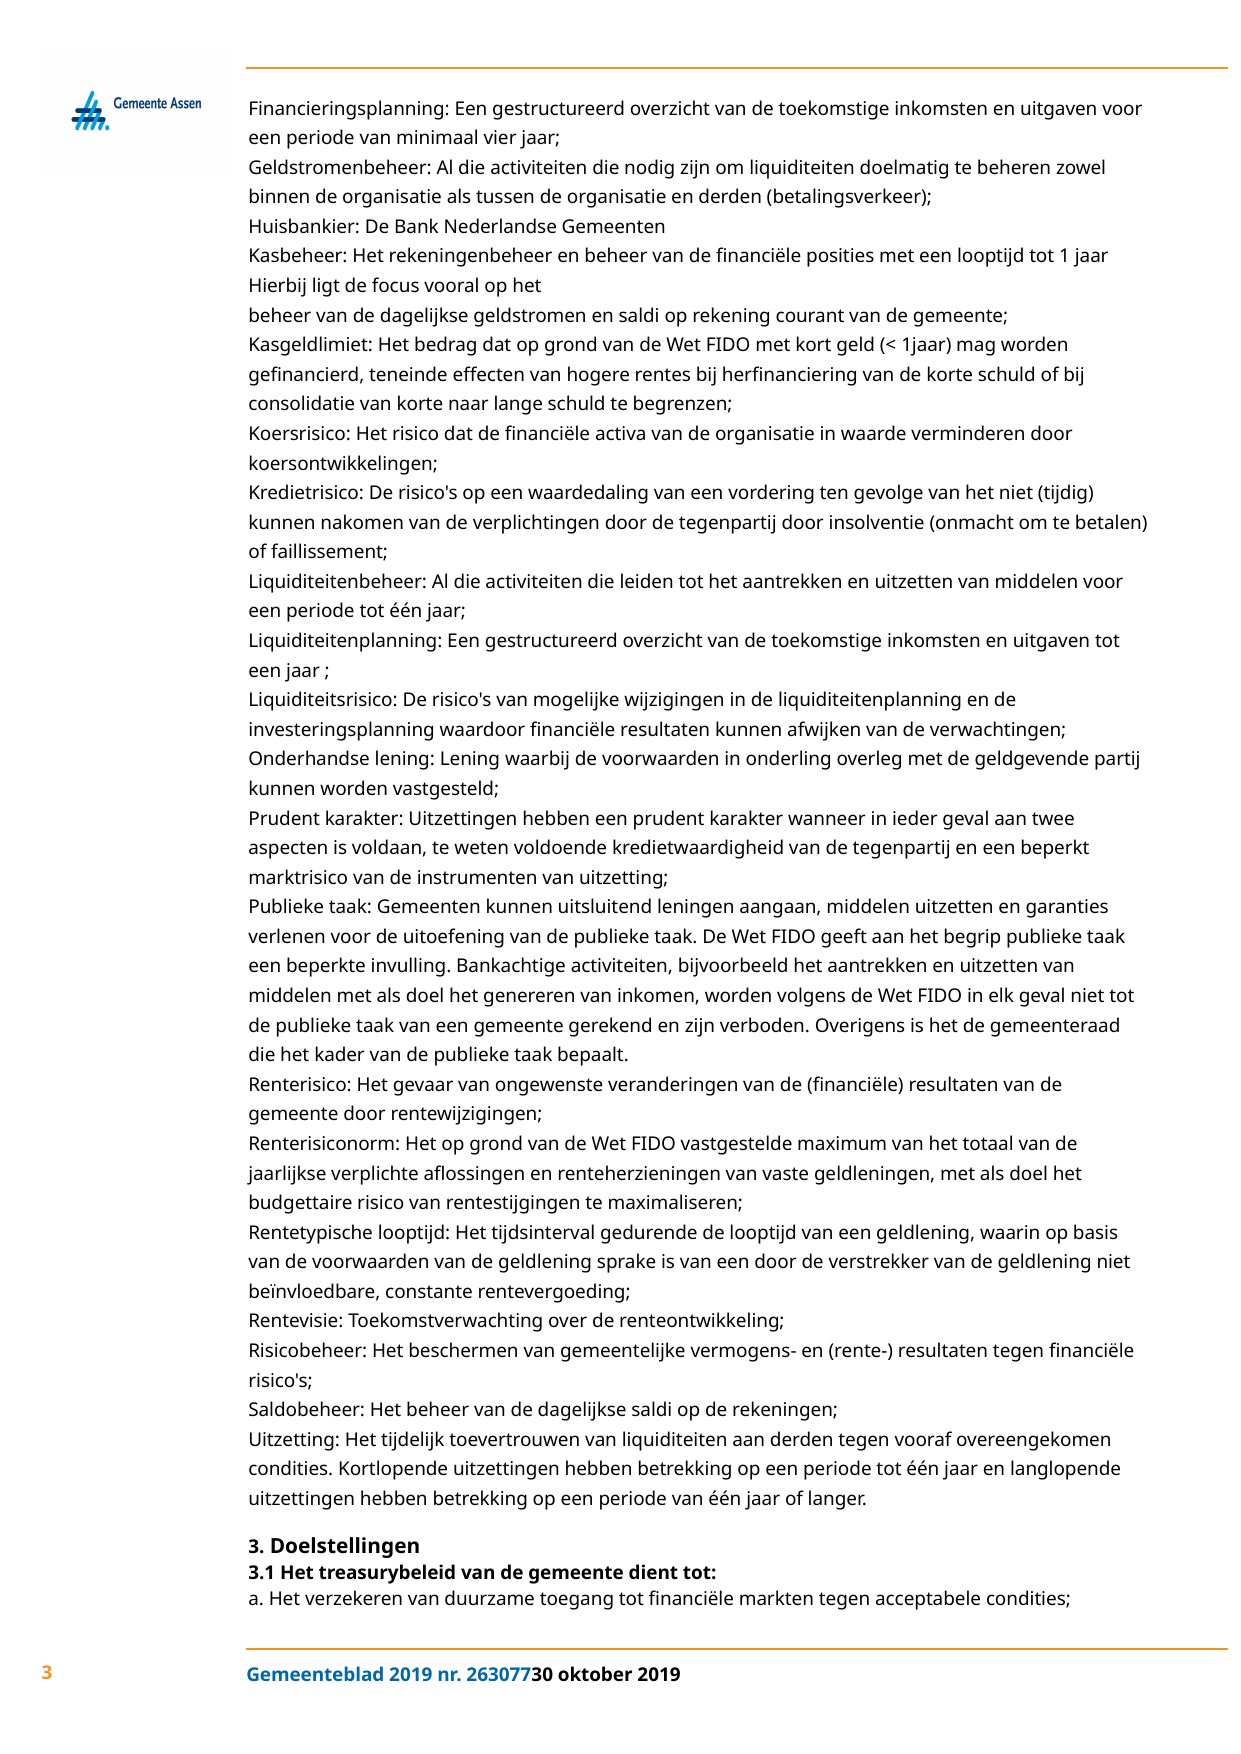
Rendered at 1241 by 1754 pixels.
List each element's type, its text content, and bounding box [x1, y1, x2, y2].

text Renterisiconorm: Het op grond van de Wet FIDO vastgestelde maximum van het totaal van de jaarlijkse verplichte aflossingen en renteherzieningen van vaste geldleningen, met als doel het budgettaire risico van rentestijgingen te maximaliseren; [248, 1130, 1152, 1215]
text Financieringsplanning: Een gestructureerd overzicht van de toekomstige inkomsten en uitgaven voor een periode van minimaal vier jaar; [248, 95, 1152, 150]
text 3. Doelstellingen [248, 1531, 1152, 1559]
text 3.1 Het treasurybeleid van de gemeente dient tot: [248, 1559, 1152, 1585]
text Rentetypische looptijd: Het tijdsinterval gedurende de looptijd van een geldlening, waarin op basis van de voorwaarden van de geldlening sprake is van een door de verstrekker van de geldlening niet beïnvloedbare, constante rentevergoeding; [248, 1219, 1152, 1304]
text Kasgeldlimiet: Het bedrag dat op grond van de Wet FIDO met kort geld (< 1jaar) mag worden gefinancierd, teneinde effecten van hogere rentes bij herfinanciering van de korte schuld of bij consolidatie van korte naar lange schuld te begrenzen; [248, 331, 1152, 416]
text Prudent karakter: Uitzettingen hebben een prudent karakter wanneer in ieder geval aan twee aspecten is voldaan, te weten voldoende kredietwaardigheid van de tegenpartij en een beperkt marktrisico van de instrumenten van uitzetting; [248, 805, 1152, 890]
text Huisbankier: De Bank Nederlandse Gemeenten [248, 213, 1152, 239]
text Koersrisico: Het risico dat de financiële activa van de organisatie in waarde verminderen door koersontwikkelingen; [248, 420, 1152, 476]
text Kredietrisico: De risico's op een waardedaling van een vordering ten gevolge van het niet (tijdig) kunnen nakomen van de verplichtingen door de tegenpartij door insolventie (onmacht om te betalen) of faillissement; [248, 479, 1152, 564]
text Liquiditeitenbeheer: Al die activiteiten die leiden tot het aantrekken en uitzetten van middelen voor een periode tot één jaar; [248, 568, 1152, 623]
picture [41, 47, 231, 172]
text Kasbeheer: Het rekeningenbeheer en beheer van de financiële posities met een looptijd tot 1 jaar Hierbij ligt de focus vooral op het [248, 243, 1152, 298]
text Risicobeheer: Het beschermen van gemeentelijke vermogens- en (rente-) resultaten tegen financiële risico's; [248, 1337, 1152, 1393]
text Renterisico: Het gevaar van ongewenste veranderingen van de (financiële) resultaten van de gemeente door rentewijzigingen; [248, 1071, 1152, 1126]
text Publieke taak: Gemeenten kunnen uitsluitend leningen aangaan, middelen uitzetten en garanties verlenen voor de uitoefening van de publieke taak. De Wet FIDO geeft aan het begrip publieke taak een beperkte invulling. Bankachtige activiteiten, bijvoorbeeld het aantrekken en uitzetten van middelen met als doel het genereren van inkomen, worden volgens de Wet FIDO in elk geval niet tot de publieke taak van een gemeente gerekend en zijn verboden. Overigens is het de gemeenteraad die het kader van de publieke taak bepaalt. [248, 893, 1152, 1067]
text Liquiditeitsrisico: De risico's van mogelijke wijzigingen in de liquiditeitenplanning en de investeringsplanning waardoor financiële resultaten kunnen afwijken van de verwachtingen; [248, 686, 1152, 742]
text Rentevisie: Toekomstverwachting over de renteontwikkeling; [248, 1308, 1152, 1333]
text beheer van de dagelijkse geldstromen en saldi op rekening courant van de gemeente; [248, 302, 1152, 328]
text Liquiditeitenplanning: Een gestructureerd overzicht van de toekomstige inkomsten en uitgaven tot een jaar ; [248, 627, 1152, 683]
text Onderhandse lening: Lening waarbij de voorwaarden in onderling overleg met de geldgevende partij kunnen worden vastgesteld; [248, 746, 1152, 801]
text a. Het verzekeren van duurzame toegang tot financiële markten tegen acceptabele condities; [248, 1585, 1152, 1611]
text Uitzetting: Het tijdelijk toevertrouwen van liquiditeiten aan derden tegen vooraf overeengekomen condities. Kortlopende uitzettingen hebben betrekking op een periode tot één jaar en langlopende uitzettingen hebben betrekking op een periode van één jaar of langer. [248, 1426, 1152, 1511]
text Saldobeheer: Het beheer van de dagelijkse saldi op de rekeningen; [248, 1396, 1152, 1422]
text Geldstromenbeheer: Al die activiteiten die nodig zijn om liquiditeiten doelmatig te beheren zowel binnen de organisatie als tussen de organisatie en derden (betalingsverkeer); [248, 154, 1152, 209]
